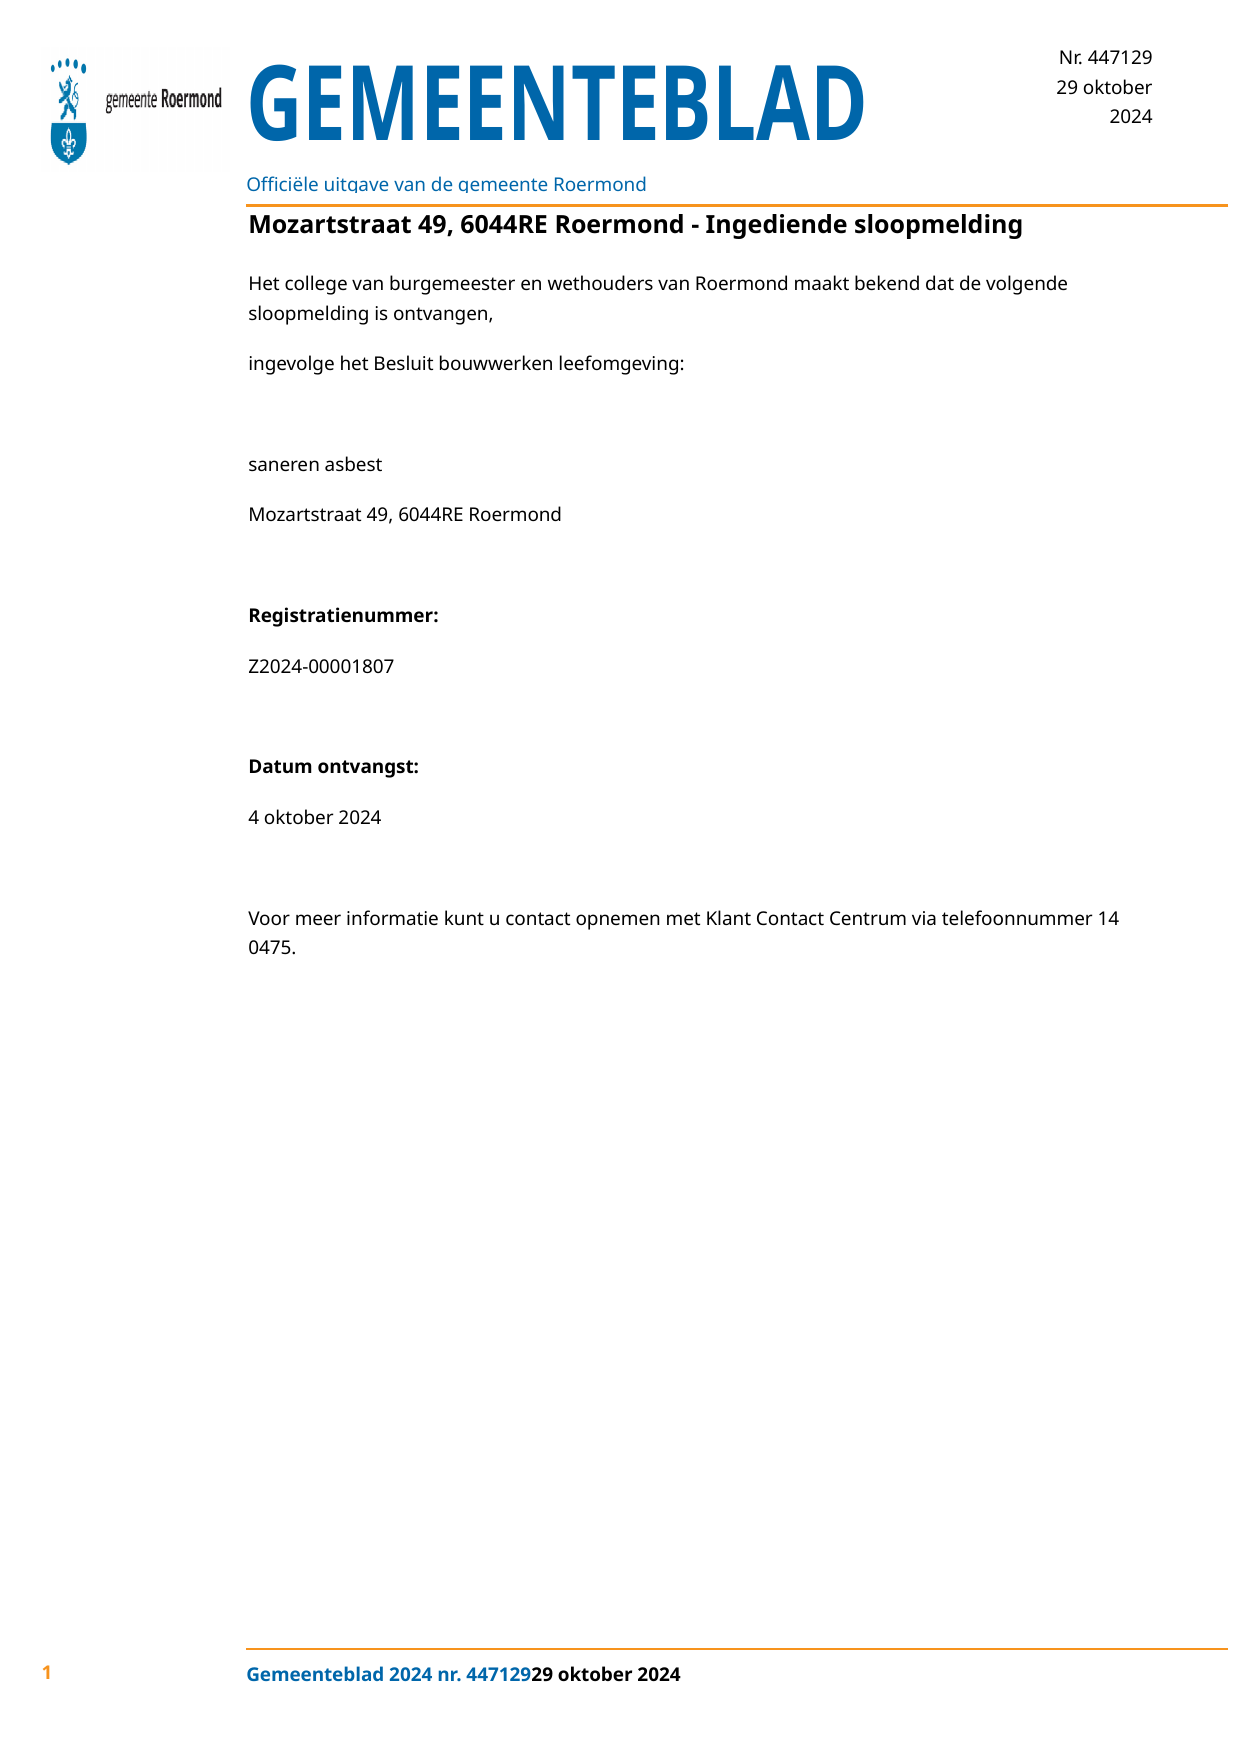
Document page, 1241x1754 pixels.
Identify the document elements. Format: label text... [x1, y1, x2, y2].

text Datum ontvangst: [248, 754, 1152, 779]
text Mozartstraat 49, 6044RE Roermond - Ingediende sloopmelding [248, 207, 1152, 241]
picture [41, 47, 231, 172]
text Voor meer informatie kunt u contact opnemen met Klant Contact Centrum via telefoonnummer 14 0475. [248, 905, 1152, 960]
text saneren asbest [248, 451, 1152, 477]
text Mozartstraat 49, 6044RE Roermond [248, 502, 1152, 527]
text Z2024-00001807 [248, 653, 1152, 678]
text ingevolge het Besluit bouwwerken leefomgeving: [248, 350, 1152, 376]
text Registratienummer: [248, 602, 1152, 628]
text 4 oktober 2024 [248, 804, 1152, 830]
text Het college van burgemeester en wethouders van Roermond maakt bekend dat de volgende sloopmelding is ontvangen, [248, 270, 1152, 326]
